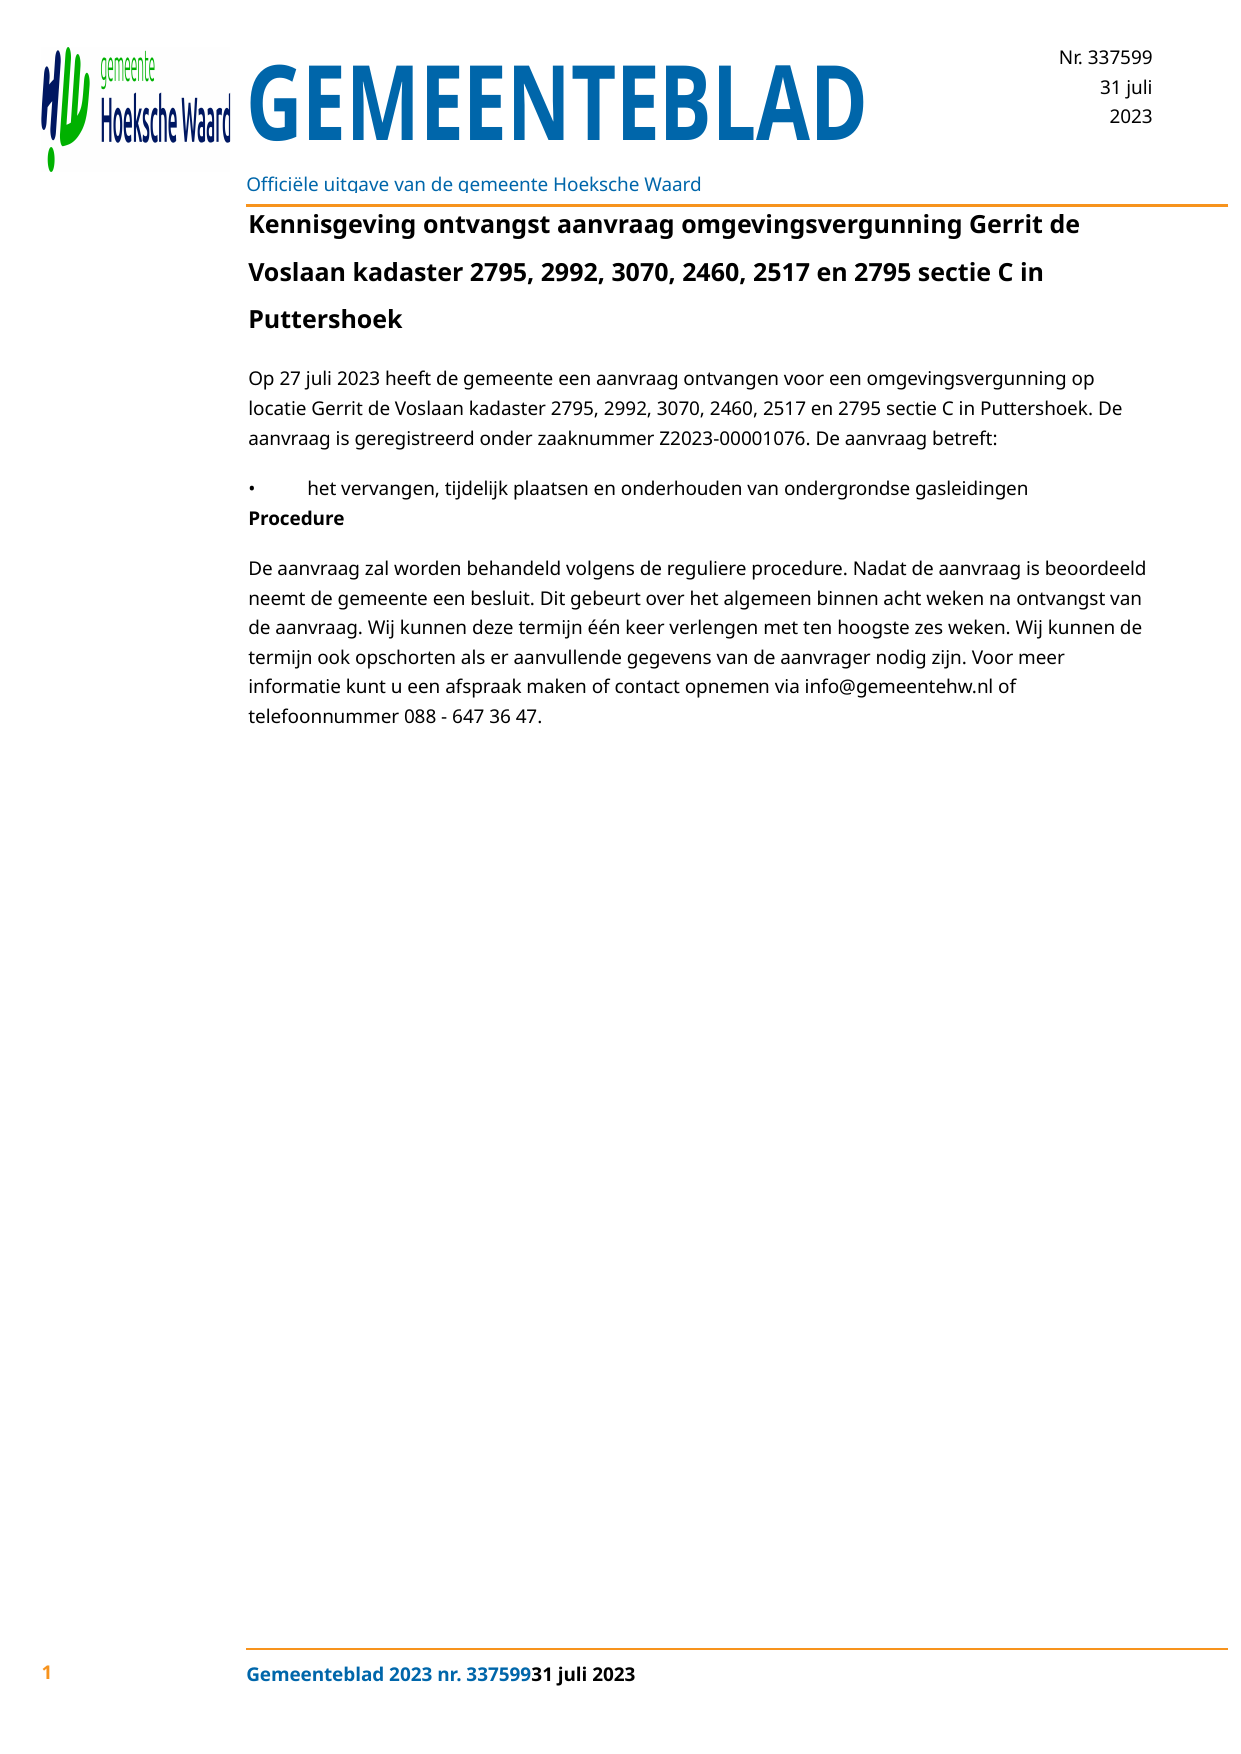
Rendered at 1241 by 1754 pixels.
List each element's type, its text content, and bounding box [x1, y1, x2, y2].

list het vervangen, tijdelijk plaatsen en onderhouden van ondergrondse gasleidingen [248, 475, 1152, 501]
text Op 27 juli 2023 heeft de gemeente een aanvraag ontvangen voor een omgevingsvergunning op locatie Gerrit de Voslaan kadaster 2795, 2992, 3070, 2460, 2517 en 2795 sectie C in Puttershoek. De aanvraag is geregistreerd onder zaaknummer Z2023-00001076. De aanvraag betreft: [248, 366, 1152, 450]
picture [41, 47, 231, 172]
text Procedure [248, 505, 1152, 530]
text Kennisgeving ontvangst aanvraag omgevingsvergunning Gerrit de Voslaan kadaster 2795, 2992, 3070, 2460, 2517 en 2795 sectie C in Puttershoek [248, 207, 1152, 336]
text De aanvraag zal worden behandeld volgens de reguliere procedure. Nadat de aanvraag is beoordeeld neemt de gemeente een besluit. Dit gebeurt over het algemeen binnen acht weken na ontvangst van de aanvraag. Wij kunnen deze termijn één keer verlengen met ten hoogste zes weken. Wij kunnen de termijn ook opschorten als er aanvullende gegevens van de aanvrager nodig zijn. Voor meer informatie kunt u een afspraak maken of contact opnemen via info@gemeentehw.nl of telefoonnummer 088 - 647 36 47. [248, 555, 1152, 729]
